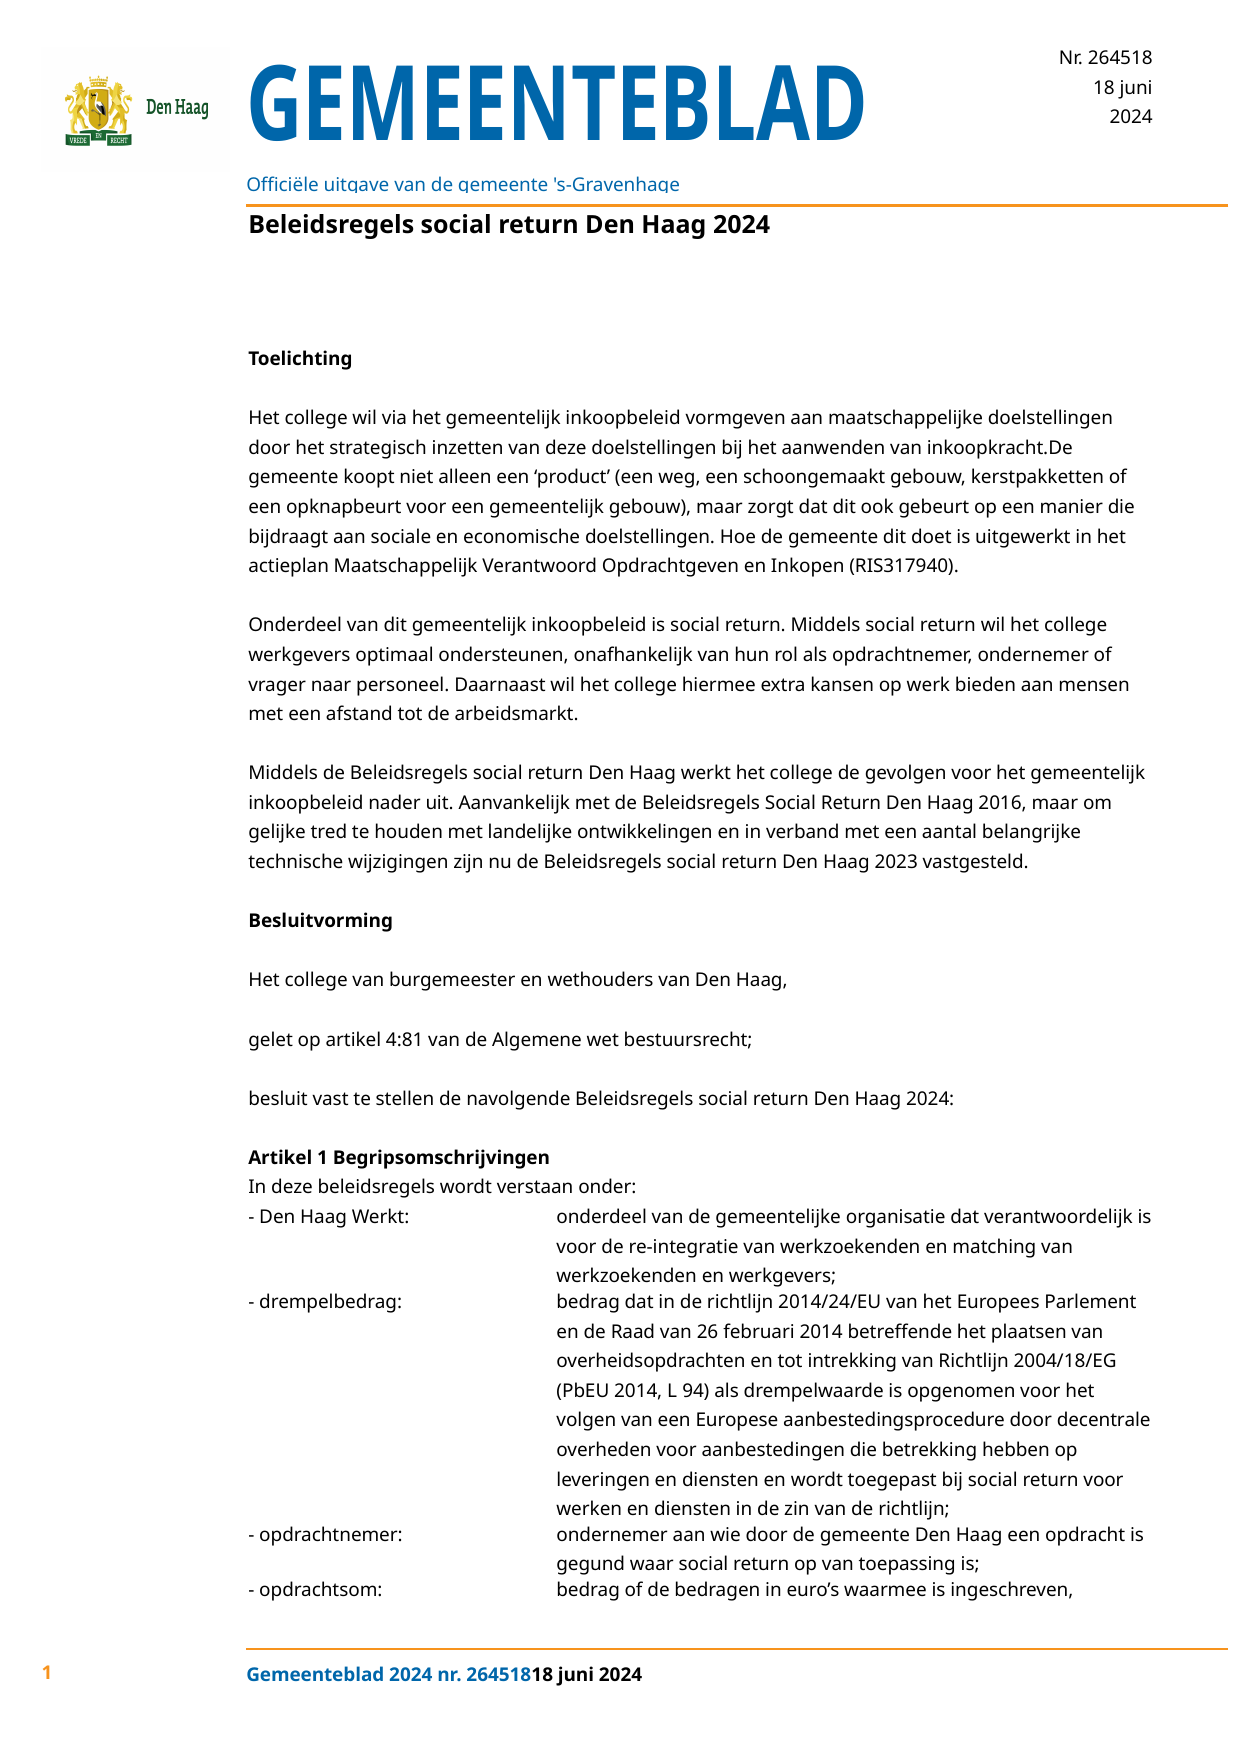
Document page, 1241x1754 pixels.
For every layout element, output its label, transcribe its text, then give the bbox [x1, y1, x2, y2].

table_cell ondernemer aan wie door de gemeente Den Haag een opdracht is gegund waar social return op van toepassing is; [556, 1521, 1152, 1576]
text In deze beleidsregels wordt verstaan onder: [248, 1174, 1152, 1199]
table_cell - opdrachtsom: [248, 1576, 556, 1602]
text Toelichting [248, 345, 1152, 371]
text Het college van burgemeester en wethouders van Den Haag, [248, 967, 1152, 992]
table_cell bedrag dat in de richtlijn 2014/24/EU van het Europees Parlement en de Raad van 26 februari 2014 betreffende het plaatsen van overheidsopdrachten en tot intrekking van Richtlijn 2004/18/EG (PbEU 2014, L 94) als drempelwaarde is opgenomen voor het volgen van een Europese aanbestedingsprocedure door decentrale overheden voor aanbestedingen die betrekking hebben op leveringen en diensten en wordt toegepast bij social return voor werken en diensten in de zin van de richtlijn; [556, 1288, 1152, 1521]
text Middels de Beleidsregels social return Den Haag werkt het college de gevolgen voor het gemeentelijk inkoopbeleid nader uit. Aanvankelijk met de Beleidsregels Social Return Den Haag 2016, maar om gelijke tred te houden met landelijke ontwikkelingen en in verband met een aantal belangrijke technische wijzigingen zijn nu de Beleidsregels social return Den Haag 2023 vastgesteld. [248, 759, 1152, 874]
text Besluitvorming [248, 907, 1152, 933]
table_cell - drempelbedrag: [248, 1288, 556, 1521]
text Beleidsregels social return Den Haag 2024 [248, 207, 1152, 241]
table_header onderdeel van de gemeentelijke organisatie dat verantwoordelijk is voor de re-integratie van werkzoekenden en matching van werkzoekenden en werkgevers; [556, 1203, 1152, 1288]
table_cell - opdrachtnemer: [248, 1521, 556, 1576]
text Onderdeel van dit gemeentelijk inkoopbeleid is social return. Middels social return wil het college werkgevers optimaal ondersteunen, onafhankelijk van hun rol als opdrachtnemer, ondernemer of vrager naar personeel. Daarnaast wil het college hiermee extra kansen op werk bieden aan mensen met een afstand tot de arbeidsmarkt. [248, 612, 1152, 726]
text gelet op artikel 4:81 van de Algemene wet bestuursrecht; [248, 1026, 1152, 1051]
table_header - Den Haag Werkt: [248, 1203, 556, 1288]
text Het college wil via het gemeentelijk inkoopbeleid vormgeven aan maatschappelijke doelstellingen door het strategisch inzetten van deze doelstellingen bij het aanwenden van inkoopkracht.De gemeente koopt niet alleen een ‘product’ (een weg, een schoongemaakt gebouw, kerstpakketten of een opknapbeurt voor een gemeentelijk gebouw), maar zorgt dat dit ook gebeurt op een manier die bijdraagt aan sociale en economische doelstellingen. Hoe de gemeente dit doet is uitgewerkt in het actieplan Maatschappelijk Verantwoord Opdrachtgeven en Inkopen (RIS317940). [248, 404, 1152, 578]
table_cell bedrag of de bedragen in euro’s waarmee is ingeschreven, [556, 1576, 1152, 1602]
picture [41, 47, 231, 172]
text Artikel 1 Begripsomschrijvingen [248, 1144, 1152, 1170]
text besluit vast te stellen de navolgende Beleidsregels social return Den Haag 2024: [248, 1085, 1152, 1111]
